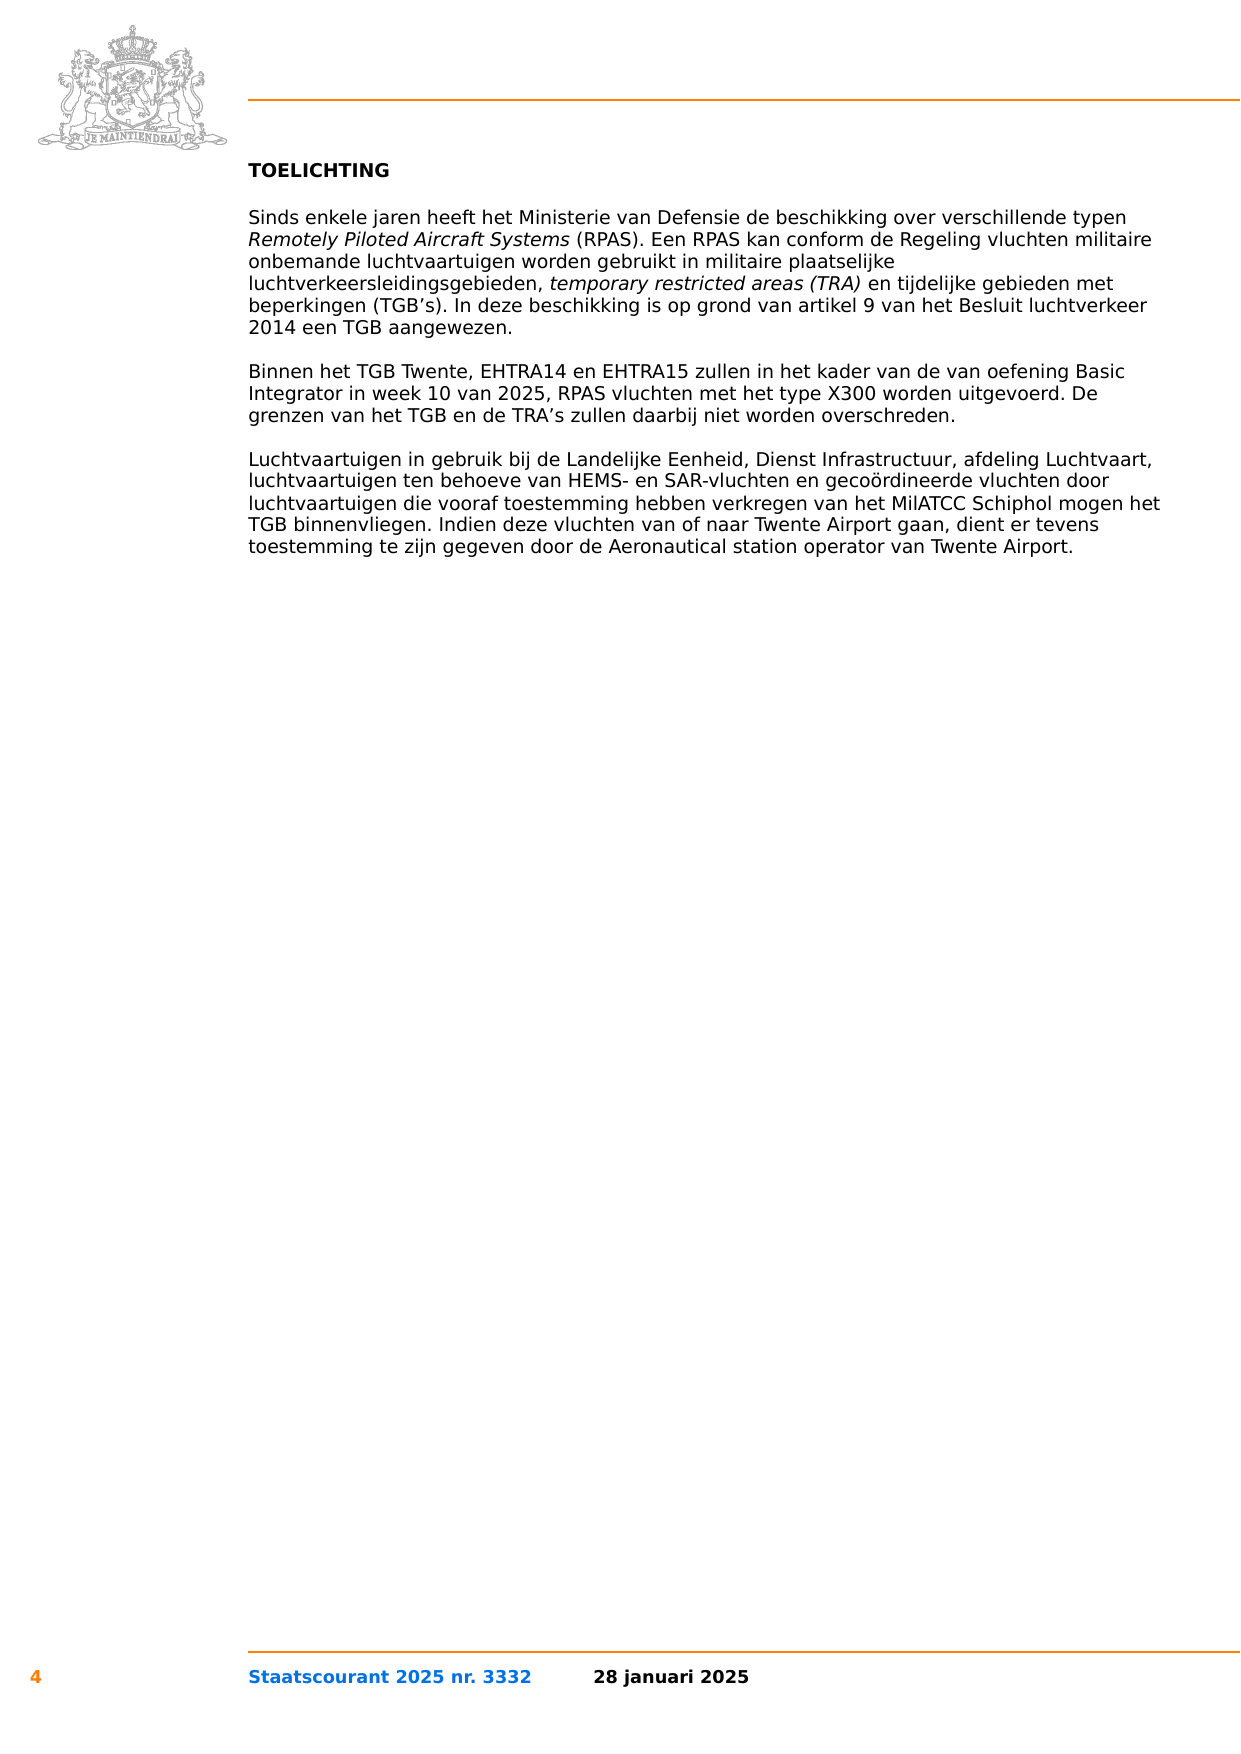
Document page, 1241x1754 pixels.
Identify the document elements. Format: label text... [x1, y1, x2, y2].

text Binnen het TGB Twente, EHTRA14 en EHTRA15 zullen in het kader van de van oefening Basic Integrator in week 10 van 2025, RPAS vluchten met het type X300 worden uitgevoerd. De grenzen van het TGB en de TRA’s zullen daarbij niet worden overschreden. [248, 361, 1163, 427]
picture [38, 25, 227, 150]
text Luchtvaartuigen in gebruik bij de Landelijke Eenheid, Dienst Infrastructuur, afdeling Luchtvaart, luchtvaartuigen ten behoeve van HEMS- en SAR-vluchten en gecoördineerde vluchten door luchtvaartuigen die vooraf toestemming hebben verkregen van het MilATCC Schiphol mogen het TGB binnenvliegen. Indien deze vluchten van of naar Twente Airport gaan, dient er tevens toestemming te zijn gegeven door de Aeronautical station operator van Twente Airport. [248, 448, 1163, 558]
text Sinds enkele jaren heeft het Ministerie van Defensie de beschikking over verschillende typen Remotely Piloted Aircraft Systems (RPAS). Een RPAS kan conform de Regeling vluchten militaire onbemande luchtvaartuigen worden gebruikt in militaire plaatselijke luchtverkeersleidingsgebieden, temporary restricted areas (TRA) en tijdelijke gebieden met beperkingen (TGB’s). In deze beschikking is op grond van artikel 9 van het Besluit luchtverkeer 2014 een TGB aangewezen. [248, 207, 1163, 339]
subtitle TOELICHTING [248, 160, 1163, 182]
